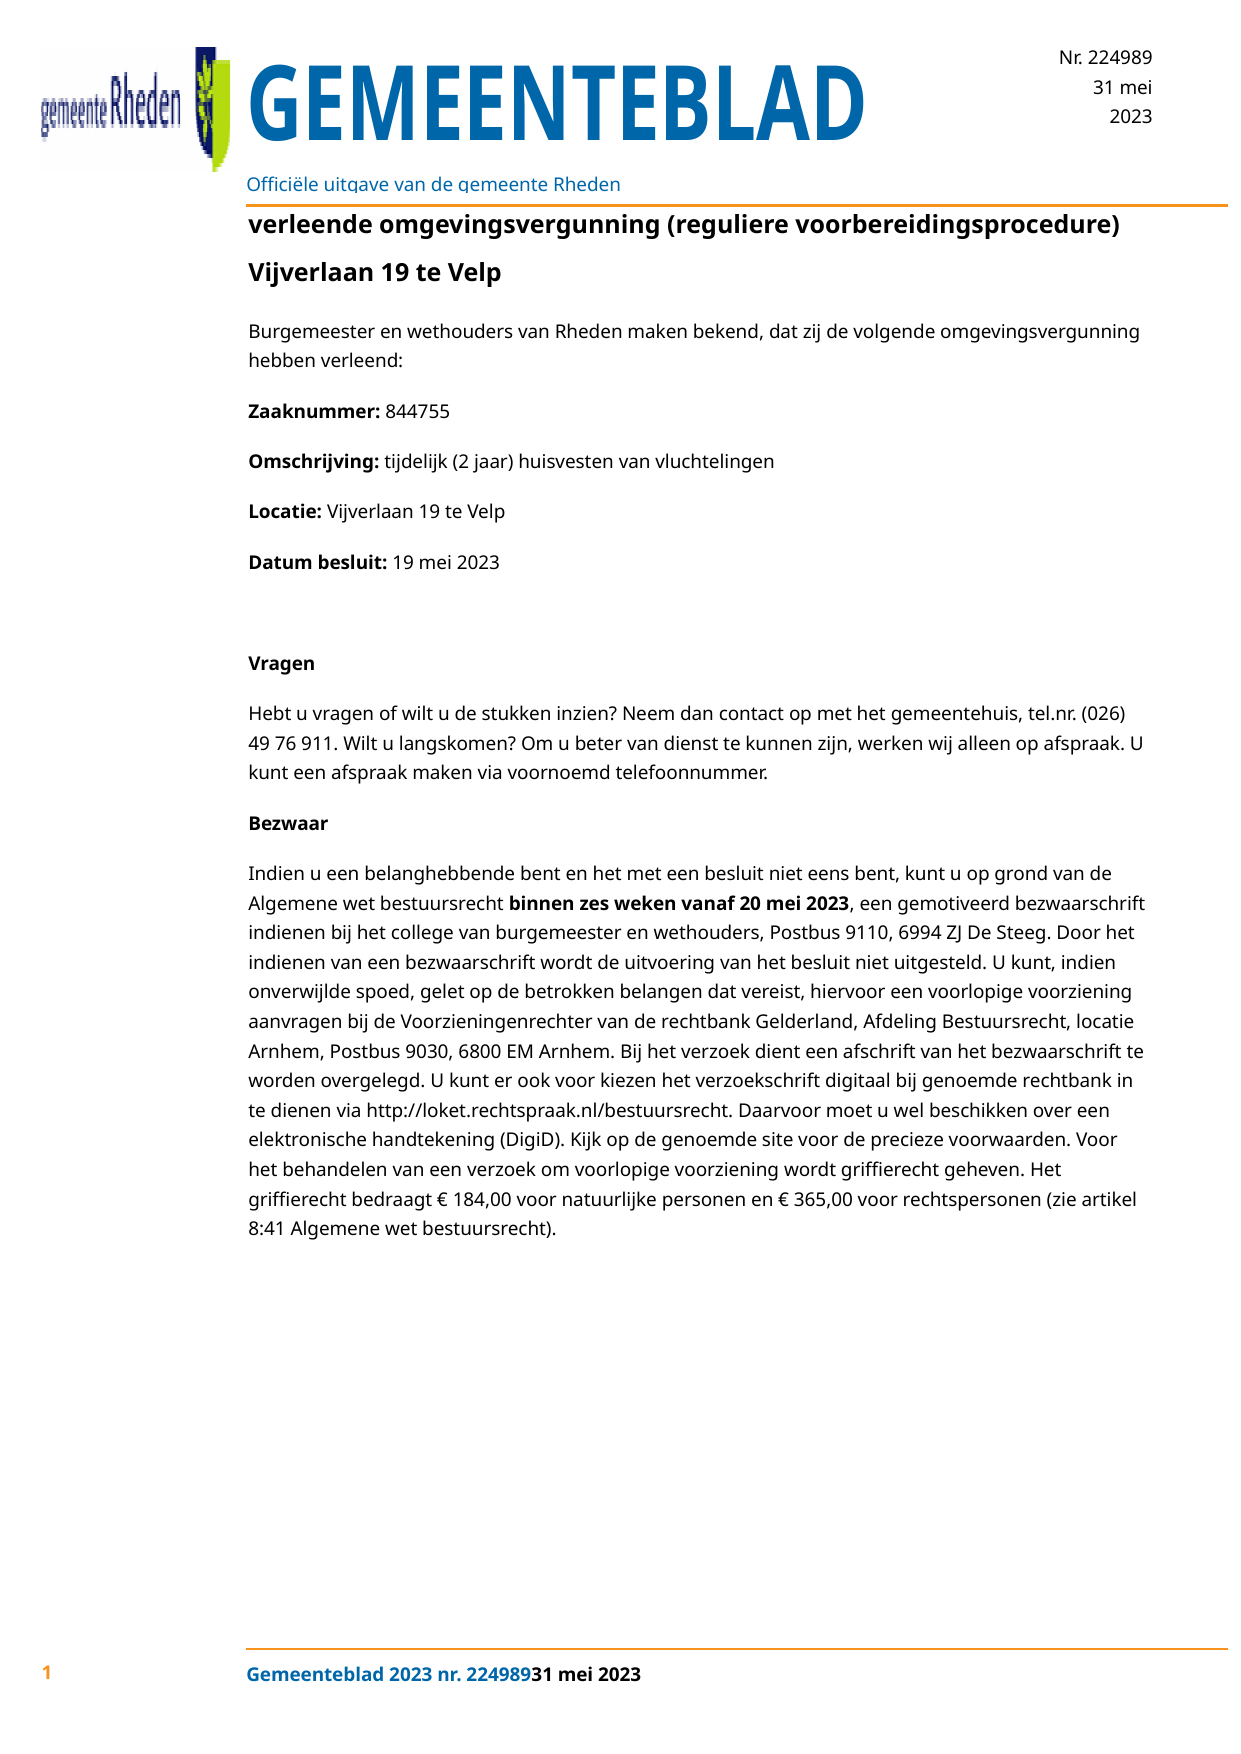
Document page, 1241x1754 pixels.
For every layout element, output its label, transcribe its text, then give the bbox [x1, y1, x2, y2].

text Hebt u vragen of wilt u de stukken inzien? Neem dan contact op met het gemeentehuis, tel.nr. (026) 49 76 911. Wilt u langskomen? Om u beter van dienst te kunnen zijn, werken wij alleen op afspraak. U kunt een afspraak maken via voornoemd telefoonnummer. [248, 700, 1152, 785]
text verleende omgevingsvergunning (reguliere voorbereidingsprocedure) Vijverlaan 19 te Velp [248, 207, 1152, 288]
text Zaaknummer: 844755 [248, 398, 1152, 424]
text Bezwaar [248, 810, 1152, 836]
text Locatie: Vijverlaan 19 te Velp [248, 499, 1152, 524]
picture [41, 47, 231, 172]
text Burgemeester en wethouders van Rheden maken bekend, dat zij de volgende omgevingsvergunning hebben verleend: [248, 318, 1152, 373]
text Datum besluit: 19 mei 2023 [248, 549, 1152, 575]
text Vragen [248, 650, 1152, 676]
text Omschrijving: tijdelijk (2 jaar) huisvesten van vluchtelingen [248, 448, 1152, 474]
text Indien u een belanghebbende bent en het met een besluit niet eens bent, kunt u op grond van de Algemene wet bestuursrecht binnen zes weken vanaf 20 mei 2023, een gemotiveerd bezwaarschrift indienen bij het college van burgemeester en wethouders, Postbus 9110, 6994 ZJ De Steeg. Door het indienen van een bezwaarschrift wordt de uitvoering van het besluit niet uitgesteld. U kunt, indien onverwijlde spoed, gelet op de betrokken belangen dat vereist, hiervoor een voorlopige voorziening aanvragen bij de Voorzieningenrechter van de rechtbank Gelderland, Afdeling Bestuursrecht, locatie Arnhem, Postbus 9030, 6800 EM Arnhem. Bij het verzoek dient een afschrift van het bezwaarschrift te worden overgelegd. U kunt er ook voor kiezen het verzoekschrift digitaal bij genoemde rechtbank in te dienen via http://loket.rechtspraak.nl/bestuursrecht. Daarvoor moet u wel beschikken over een elektronische handtekening (DigiD). Kijk op de genoemde site voor de precieze voorwaarden. Voor het behandelen van een verzoek om voorlopige voorziening wordt griffierecht geheven. Het griffierecht bedraagt € 184,00 voor natuurlijke personen en € 365,00 voor rechtspersonen (zie artikel 8:41 Algemene wet bestuursrecht). [248, 860, 1152, 1241]
